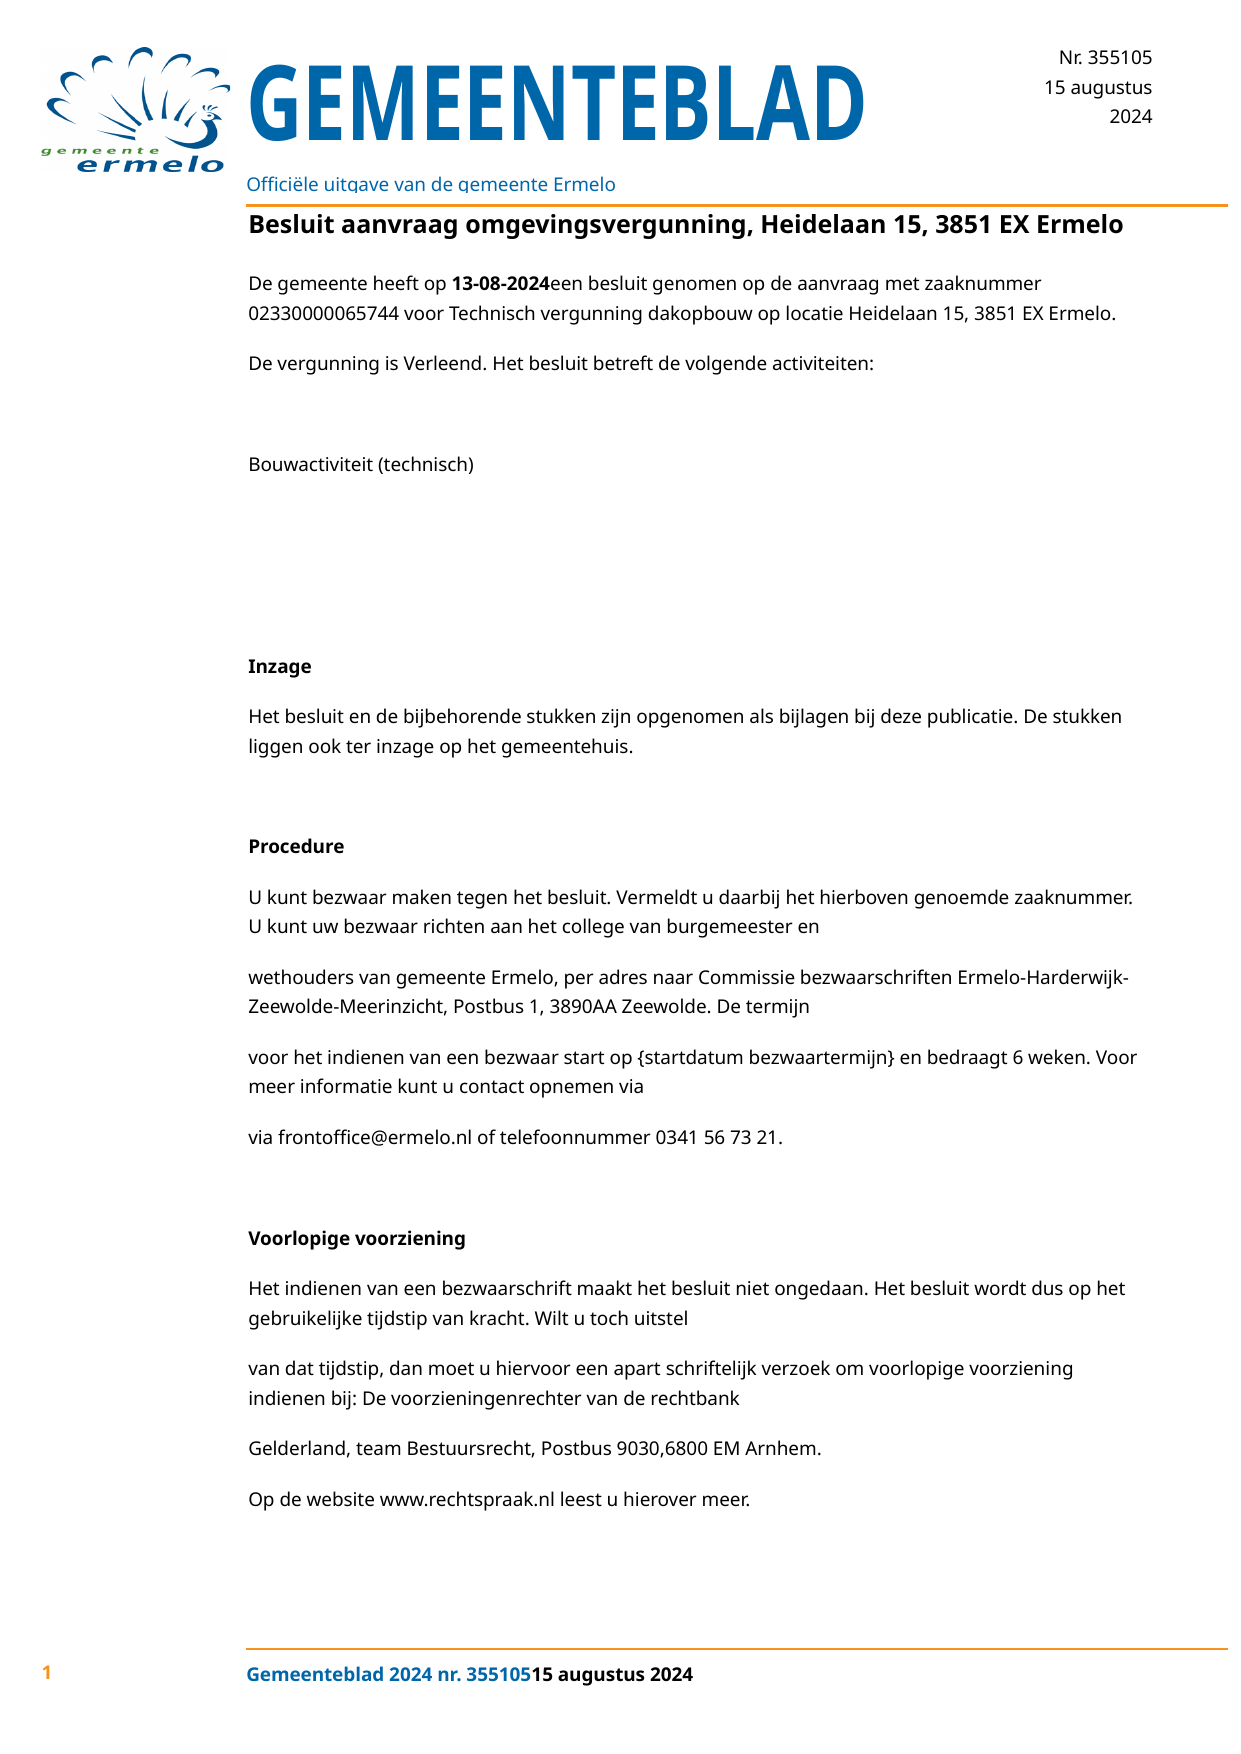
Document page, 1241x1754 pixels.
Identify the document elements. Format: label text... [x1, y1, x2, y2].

text Op de website www.rechtspraak.nl leest u hierover meer. [248, 1486, 1152, 1511]
text voor het indienen van een bezwaar start op {startdatum bezwaartermijn} en bedraagt 6 weken. Voor meer informatie kunt u contact opnemen via [248, 1044, 1152, 1099]
text Procedure [248, 834, 1152, 859]
text van dat tijdstip, dan moet u hiervoor een apart schriftelijk verzoek om voorlopige voorziening indienen bij: De voorzieningenrechter van de rechtbank [248, 1355, 1152, 1411]
text via frontoffice@ermelo.nl of telefoonnummer 0341 56 73 21. [248, 1124, 1152, 1150]
text De gemeente heeft op 13-08-2024een besluit genomen op de aanvraag met zaaknummer 02330000065744 voor Technisch vergunning dakopbouw op locatie Heidelaan 15, 3851 EX Ermelo. [248, 270, 1152, 326]
text U kunt bezwaar maken tegen het besluit. Vermeldt u daarbij het hierboven genoemde zaaknummer. U kunt uw bezwaar richten aan het college van burgemeester en [248, 884, 1152, 939]
text Bouwactiviteit (technisch) [248, 451, 1152, 477]
text Gelderland, team Bestuursrecht, Postbus 9030,6800 EM Arnhem. [248, 1435, 1152, 1461]
text Voorlopige voorziening [248, 1225, 1152, 1251]
text De vergunning is Verleend. Het besluit betreft de volgende activiteiten: [248, 350, 1152, 376]
text Besluit aanvraag omgevingsvergunning, Heidelaan 15, 3851 EX Ermelo [248, 207, 1152, 241]
picture [41, 47, 231, 172]
text Het besluit en de bijbehorende stukken zijn opgenomen als bijlagen bij deze publicatie. De stukken liggen ook ter inzage op het gemeentehuis. [248, 703, 1152, 758]
text Het indienen van een bezwaarschrift maakt het besluit niet ongedaan. Het besluit wordt dus op het gebruikelijke tijdstip van kracht. Wilt u toch uitstel [248, 1275, 1152, 1331]
text Inzage [248, 653, 1152, 678]
text wethouders van gemeente Ermelo, per adres naar Commissie bezwaarschriften Ermelo-Harderwijk-Zeewolde-Meerinzicht, Postbus 1, 3890AA Zeewolde. De termijn [248, 964, 1152, 1019]
